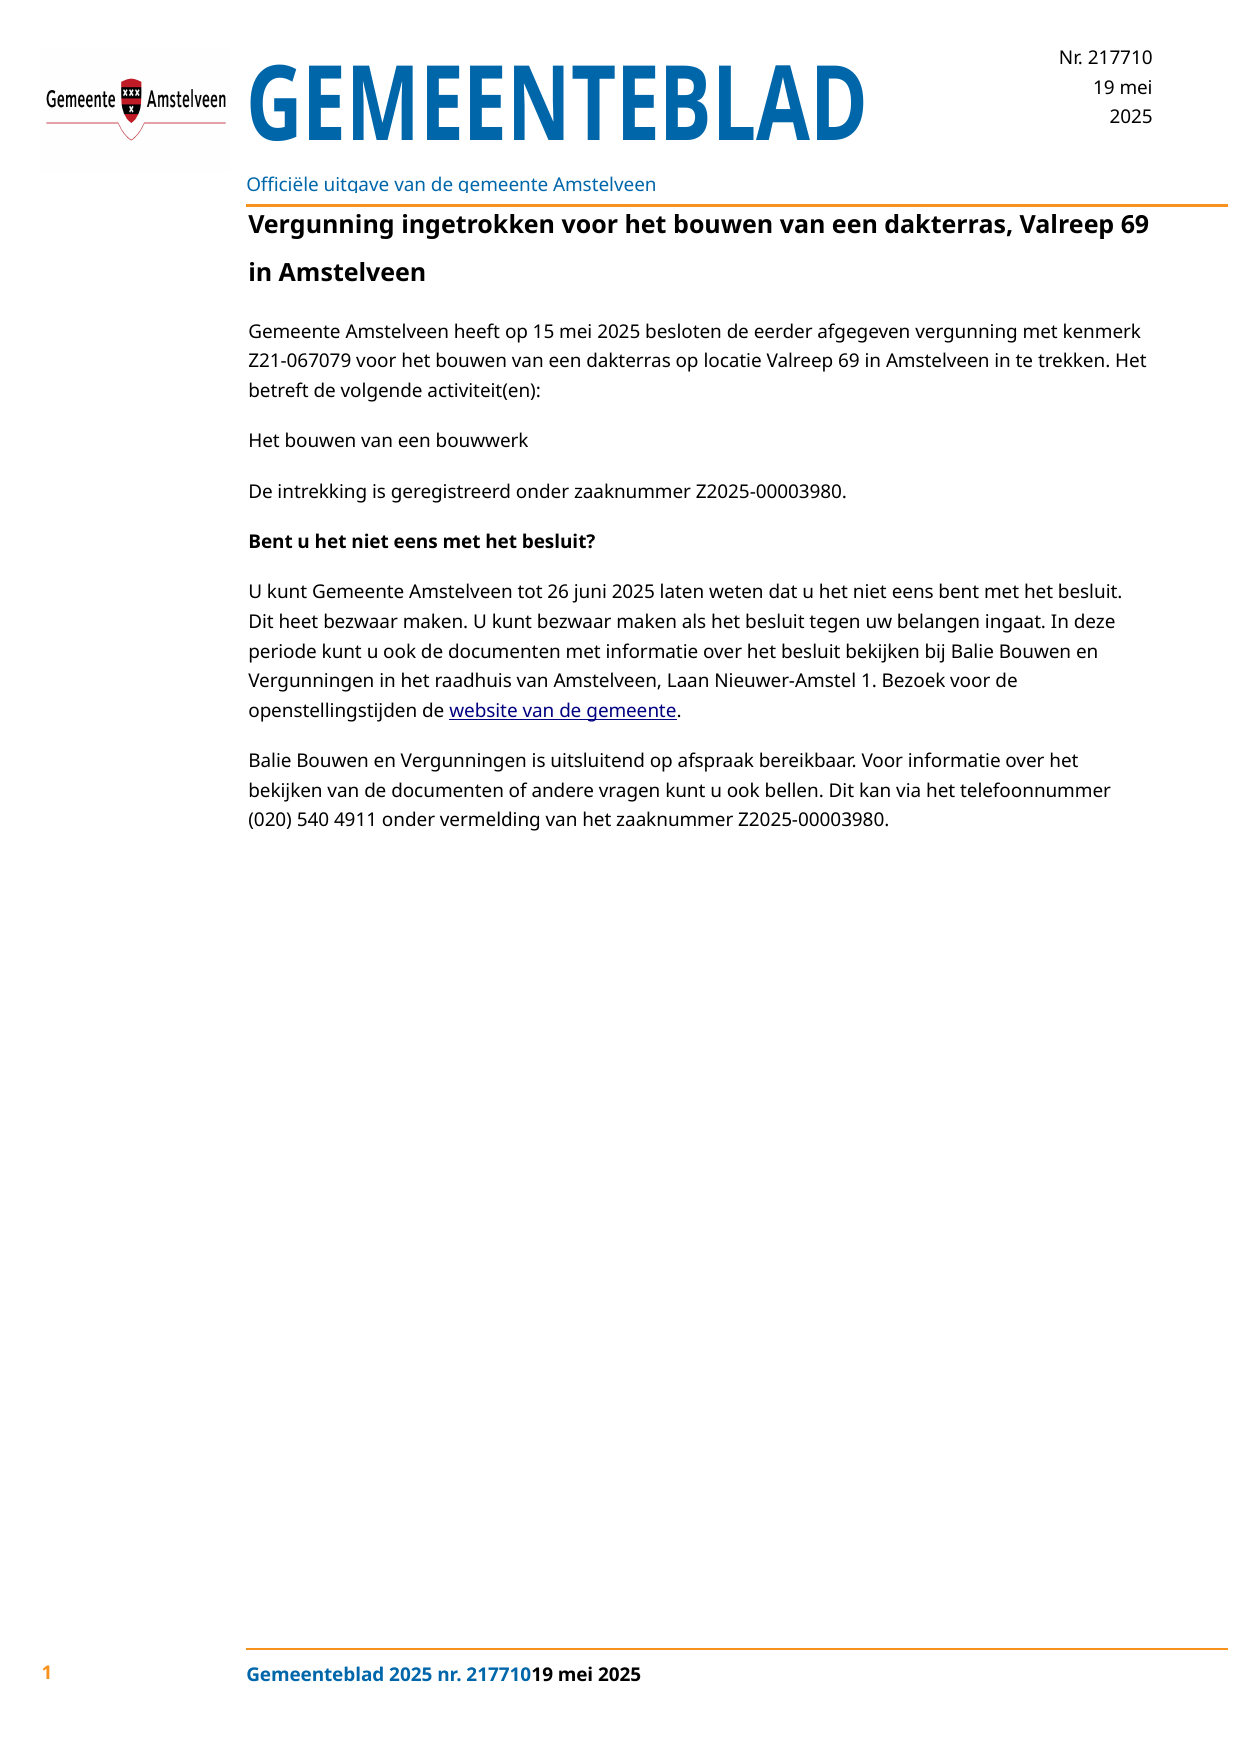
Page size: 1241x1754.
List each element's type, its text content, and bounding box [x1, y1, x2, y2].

picture [41, 47, 231, 172]
text U kunt Gemeente Amstelveen tot 26 juni 2025 laten weten dat u het niet eens bent met het besluit. Dit heet bezwaar maken. U kunt bezwaar maken als het besluit tegen uw belangen ingaat. In deze periode kunt u ook de documenten met informatie over het besluit bekijken bij Balie Bouwen en Vergunningen in het raadhuis van Amstelveen, Laan Nieuwer-Amstel 1. Bezoek voor de openstellingstijden de website van de gemeente. [248, 579, 1152, 723]
text Balie Bouwen en Vergunningen is uitsluitend op afspraak bereikbaar. Voor informatie over het bekijken van de documenten of andere vragen kunt u ook bellen. Dit kan via het telefoonnummer (020) 540 4911 onder vermelding van het zaaknummer Z2025-00003980. [248, 747, 1152, 832]
text Bent u het niet eens met het besluit? [248, 528, 1152, 554]
text Vergunning ingetrokken voor het bouwen van een dakterras, Valreep 69 in Amstelveen [248, 207, 1152, 288]
text Het bouwen van een bouwwerk [248, 427, 1152, 453]
text Gemeente Amstelveen heeft op 15 mei 2025 besloten de eerder afgegeven vergunning met kenmerk Z21-067079 voor het bouwen van een dakterras op locatie Valreep 69 in Amstelveen in te trekken. Het betreft de volgende activiteit(en): [248, 318, 1152, 403]
text De intrekking is geregistreerd onder zaaknummer Z2025-00003980. [248, 478, 1152, 504]
